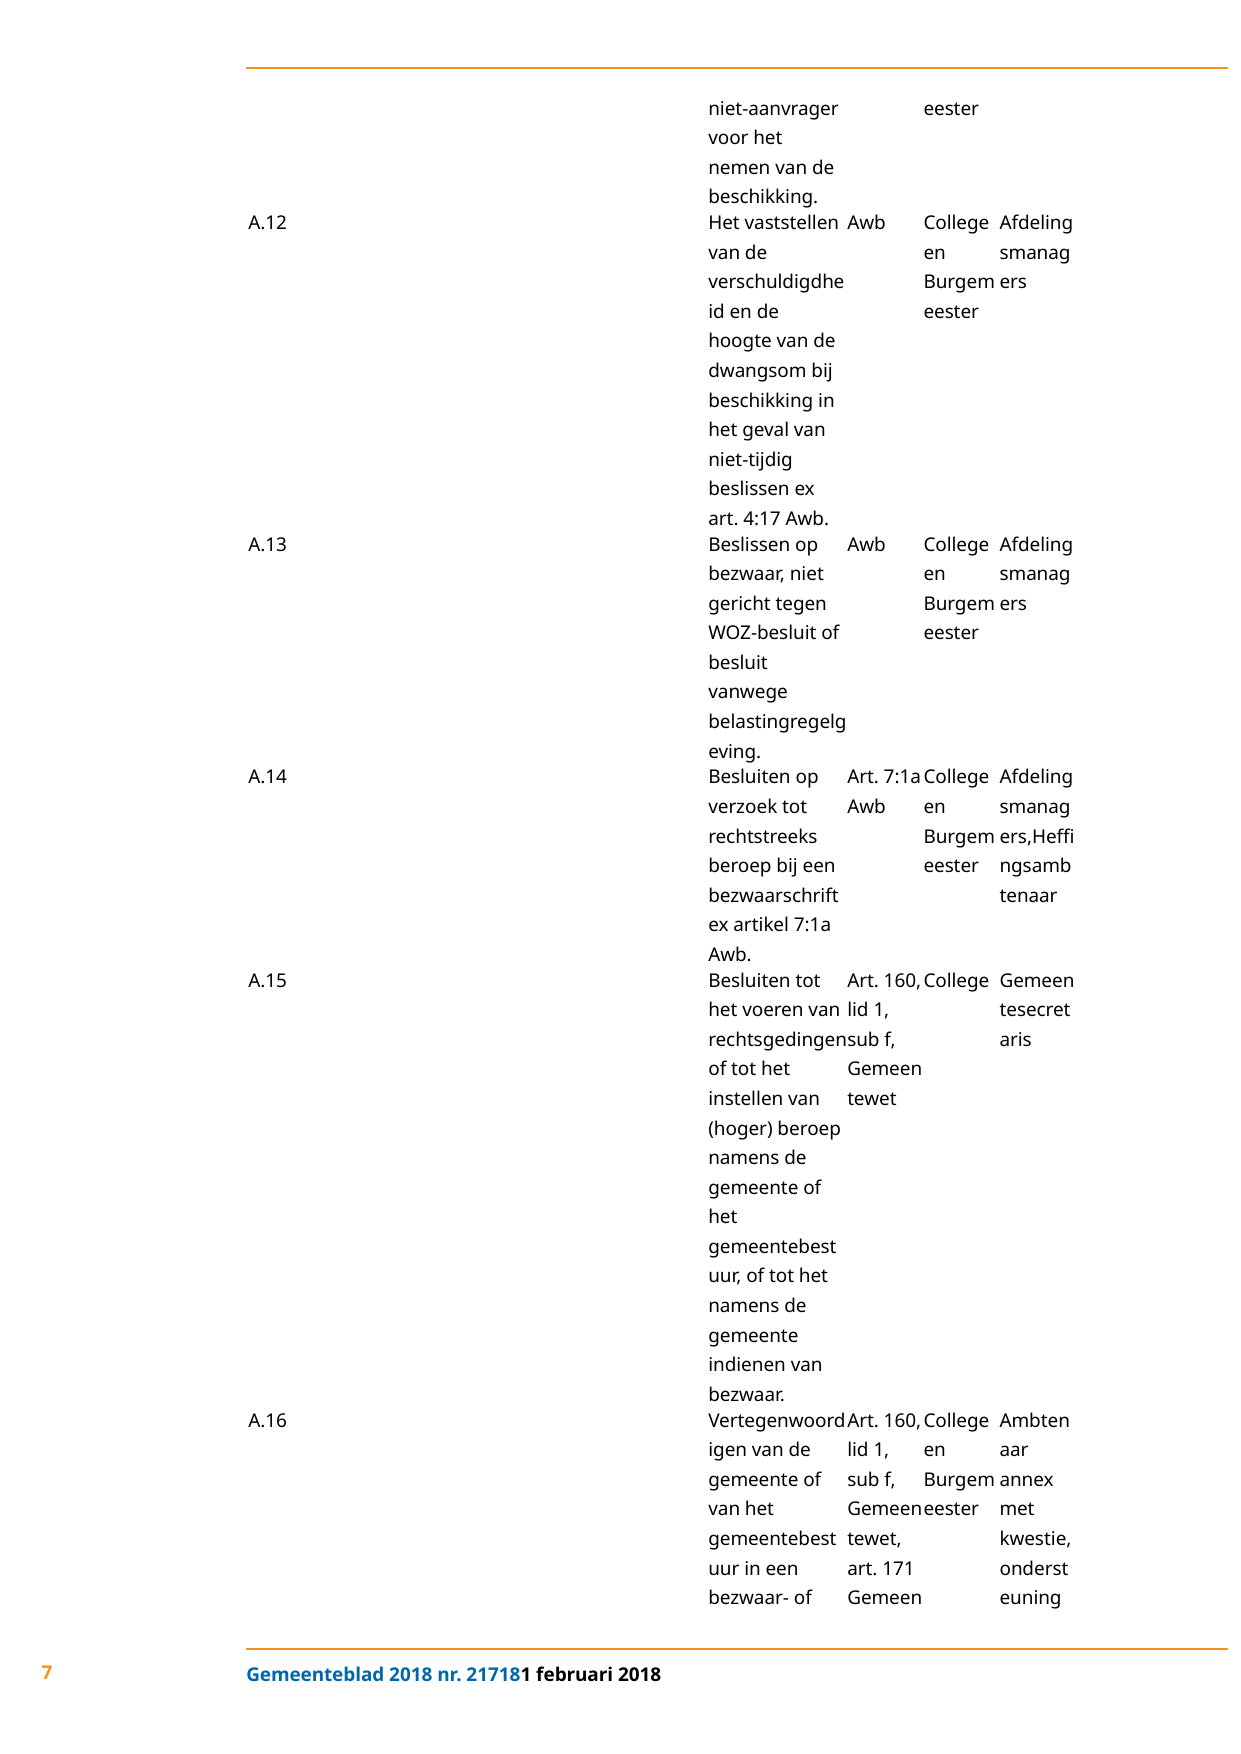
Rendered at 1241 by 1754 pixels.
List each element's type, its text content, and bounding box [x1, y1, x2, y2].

table_cell [1075, 95, 1152, 209]
table_cell College [923, 967, 999, 1407]
table_cell Afdelingsmanagers [999, 531, 1075, 764]
table_cell Art. 160, lid 1, sub f, Gemeentewet, art. 171 Gemeen [847, 1407, 923, 1610]
table_cell Ambtenaar annex met kwestie, ondersteuning [999, 1407, 1075, 1610]
table_cell Vertegenwoordigen van de gemeente of van het gemeentebestuur in een bezwaar- of [708, 1407, 847, 1610]
table_cell Besluiten tot het voeren van rechtsgedingen of tot het instellen van (hoger) beroep namens de gemeente of het gemeentebestuur, of tot het namens de gemeente indienen van bezwaar. [708, 967, 847, 1407]
table_cell A.15 [248, 967, 708, 1407]
table_cell Besluiten op verzoek tot rechtstreeks beroep bij een bezwaarschrift ex artikel 7:1a Awb. [708, 764, 847, 967]
table_cell Afdelingsmanagers,Heffingsambtenaar [999, 764, 1075, 967]
table_cell A.16 [248, 1407, 708, 1610]
picture [41, 47, 231, 172]
table_cell Awb [847, 531, 923, 764]
table_cell niet-aanvrager voor het nemen van de beschikking. [708, 95, 847, 209]
table_cell Awb [847, 209, 923, 531]
table_cell Afdelingsmanagers [999, 209, 1075, 531]
table_cell College en Burgemeester [923, 1407, 999, 1610]
table_cell [248, 95, 708, 209]
table_cell College en Burgemeester [923, 764, 999, 967]
table_cell [999, 95, 1075, 209]
table_cell [1075, 531, 1152, 764]
table_cell [847, 95, 923, 209]
table_cell A.13 [248, 531, 708, 764]
table_cell A.14 [248, 764, 708, 967]
table_cell Beslissen op bezwaar, niet gericht tegen WOZ-besluit of besluit vanwege belastingregelgeving. [708, 531, 847, 764]
table_cell [1075, 1407, 1152, 1610]
table_cell College en Burgemeester [923, 209, 999, 531]
table_cell [1075, 967, 1152, 1407]
table_cell [1075, 764, 1152, 967]
table_cell A.12 [248, 209, 708, 531]
table_cell Art. 7:1a Awb [847, 764, 923, 967]
table_cell Gemeentesecretaris [999, 967, 1075, 1407]
table_cell [1075, 209, 1152, 531]
table_cell College en Burgemeester [923, 531, 999, 764]
table_cell Het vaststellen van de verschuldigdheid en de hoogte van de dwangsom bij beschikking in het geval van niet-tijdig beslissen ex art. 4:17 Awb. [708, 209, 847, 531]
table_cell Art. 160, lid 1, sub f, Gemeentewet [847, 967, 923, 1407]
table_cell eester [923, 95, 999, 209]
